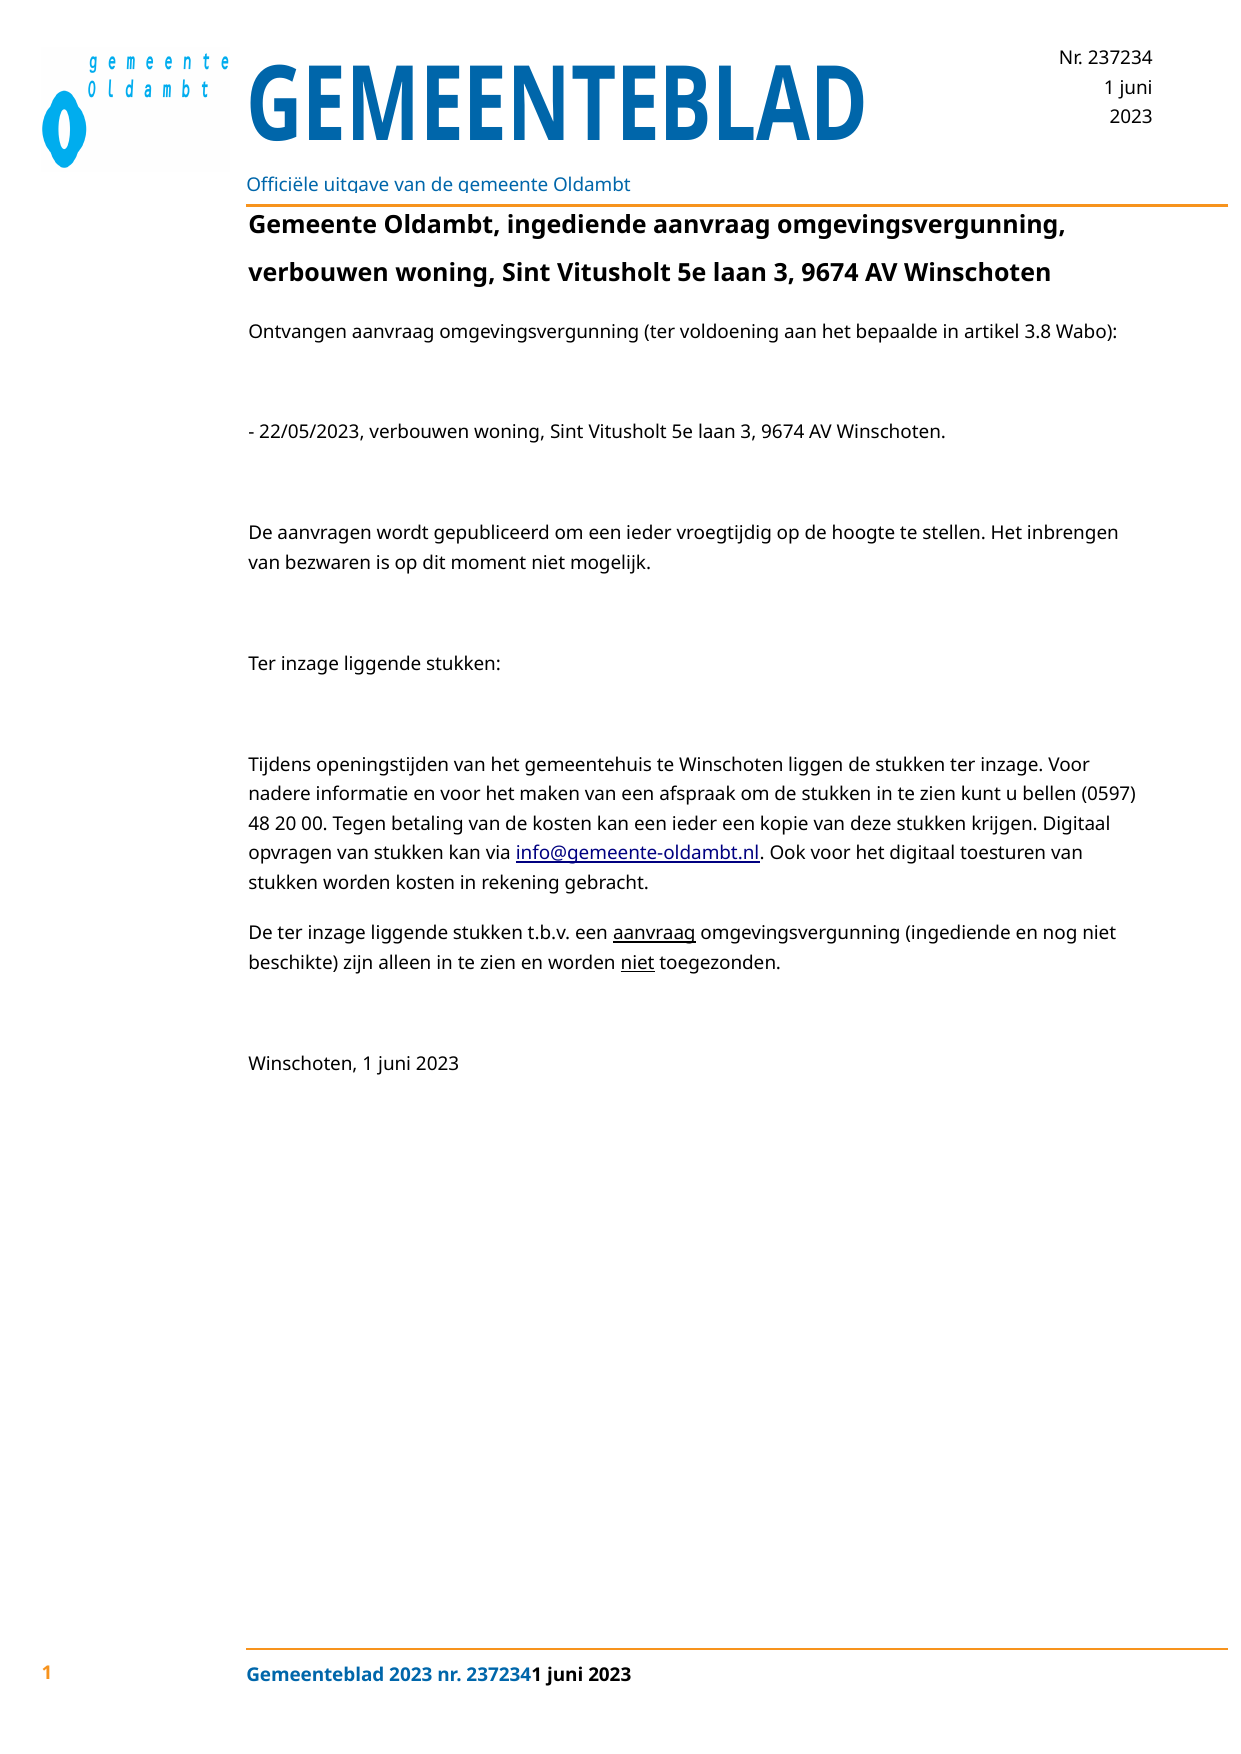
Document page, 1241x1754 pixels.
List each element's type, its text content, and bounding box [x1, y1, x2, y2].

text De aanvragen wordt gepubliceerd om een ieder vroegtijdig op de hoogte te stellen. Het inbrengen van bezwaren is op dit moment niet mogelijk. [248, 519, 1152, 575]
text Winschoten, 1 juni 2023 [248, 1050, 1152, 1076]
text Ontvangen aanvraag omgevingsvergunning (ter voldoening aan het bepaalde in artikel 3.8 Wabo): [248, 318, 1152, 344]
text De ter inzage liggende stukken t.b.v. een aanvraag omgevingsvergunning (ingediende en nog niet beschikte) zijn alleen in te zien en worden niet toegezonden. [248, 919, 1152, 975]
text Tijdens openingstijden van het gemeentehuis te Winschoten liggen de stukken ter inzage. Voor nadere informatie en voor het maken van een afspraak om de stukken in te zien kunt u bellen (0597) 48 20 00. Tegen betaling van de kosten kan een ieder een kopie van deze stukken krijgen. Digitaal opvragen van stukken kan via info@gemeente-oldambt.nl. Ook voor het digitaal toesturen van stukken worden kosten in rekening gebracht. [248, 751, 1152, 895]
text Ter inzage liggende stukken: [248, 650, 1152, 676]
text Gemeente Oldambt, ingediende aanvraag omgevingsvergunning, verbouwen woning, Sint Vitusholt 5e laan 3, 9674 AV Winschoten [248, 207, 1152, 288]
text - 22/05/2023, verbouwen woning, Sint Vitusholt 5e laan 3, 9674 AV Winschoten. [248, 419, 1152, 444]
picture [41, 47, 231, 172]
